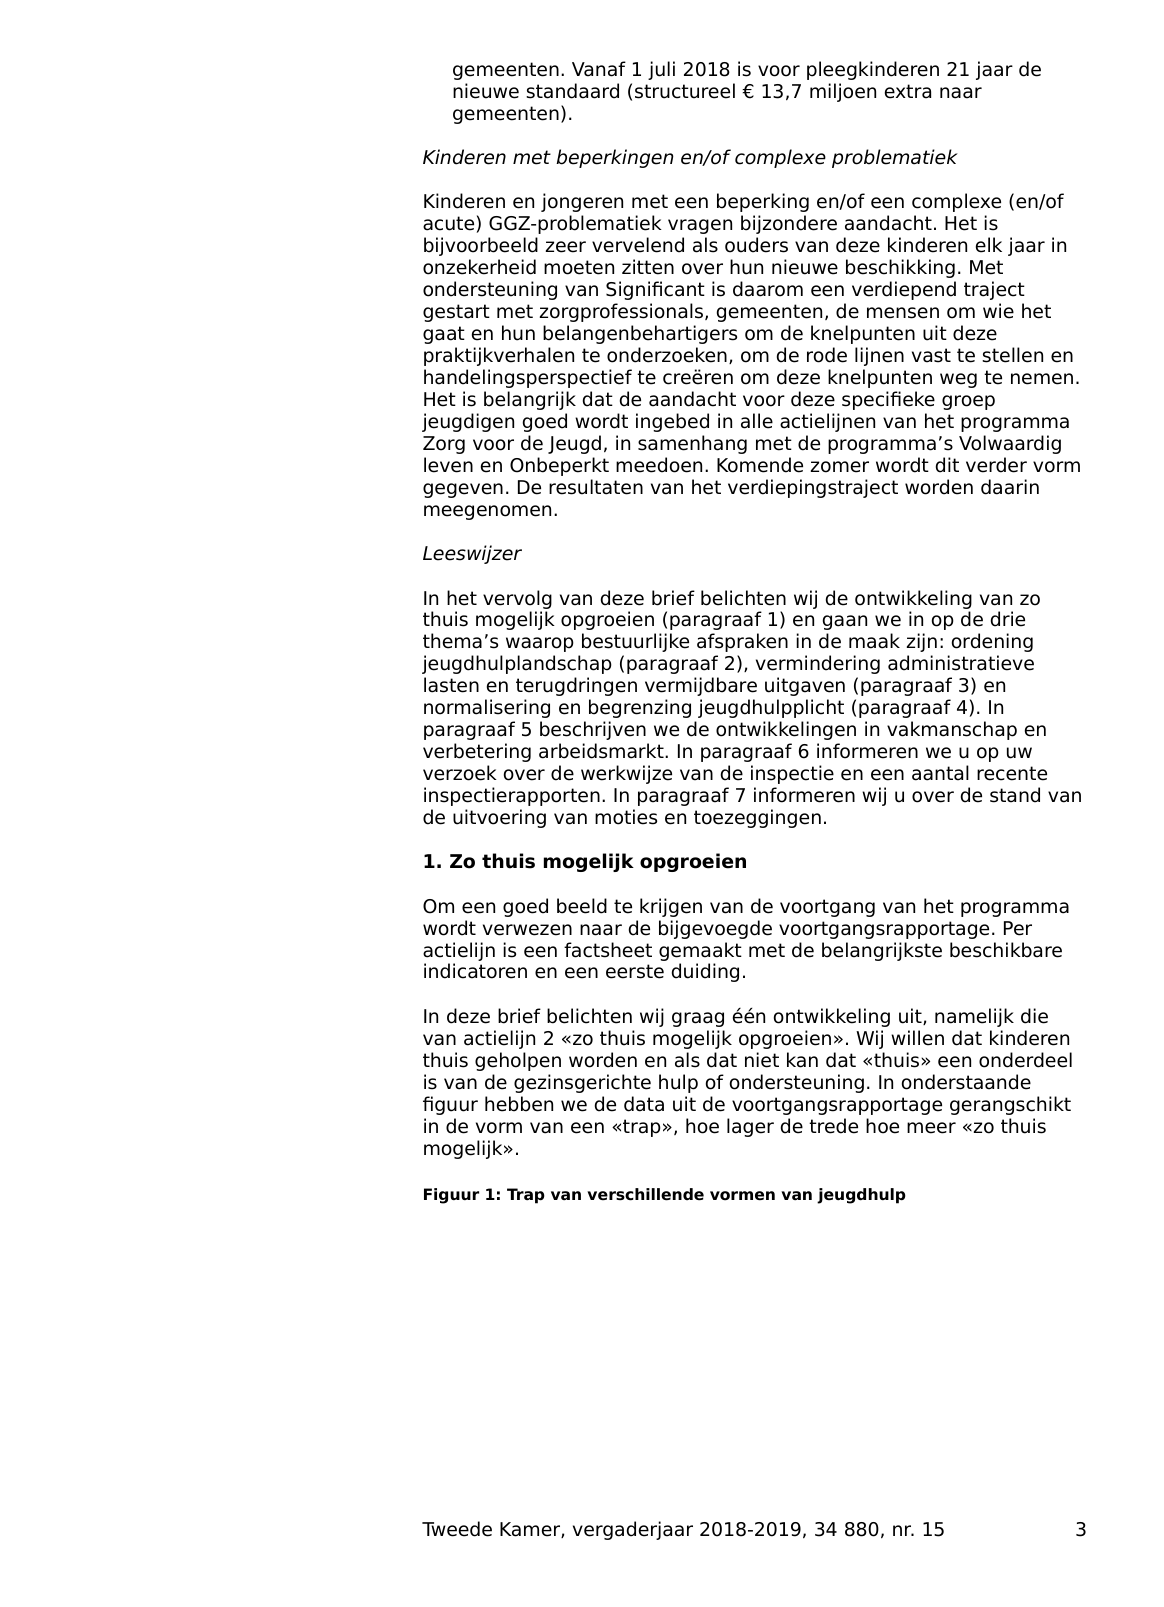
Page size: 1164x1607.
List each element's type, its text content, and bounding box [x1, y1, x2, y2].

text Figuur 1: Trap van verschillende vormen van jeugdhulp [422, 1186, 1072, 1204]
text In het vervolg van deze brief belichten wij de ontwikkeling van zo thuis mogelijk opgroeien (paragraaf 1) en gaan we in op de drie thema’s waarop bestuurlijke afspraken in de maak zijn: ordening jeugdhulplandschap (paragraaf 2), vermindering administratieve lasten en terugdringen vermijdbare uitgaven (paragraaf 3) en normalisering en begrenzing jeugdhulpplicht (paragraaf 4). In paragraaf 5 beschrijven we de ontwikkelingen in vakmanschap en verbetering arbeidsmarkt. In paragraaf 6 informeren we u op uw verzoek over de werkwijze van de inspectie en een aantal recente inspectierapporten. In paragraaf 7 informeren wij u over de stand van de uitvoering van moties en toezeggingen. [422, 587, 1087, 829]
subtitle 1. Zo thuis mogelijk opgroeien [422, 851, 1087, 873]
subtitle Leeswijzer [422, 543, 1087, 565]
text In deze brief belichten wij graag één ontwikkeling uit, namelijk die van actielijn 2 «zo thuis mogelijk opgroeien». Wij willen dat kinderen thuis geholpen worden en als dat niet kan dat «thuis» een onderdeel is van de gezinsgerichte hulp of ondersteuning. In onderstaande figuur hebben we de data uit de voortgangsrapportage gerangschikt in de vorm van een «trap», hoe lager de trede hoe meer «zo thuis mogelijk». [422, 1006, 1087, 1159]
text gemeenten. Vanaf 1 juli 2018 is voor pleegkinderen 21 jaar de nieuwe standaard (structureel € 13,7 miljoen extra naar gemeenten). [422, 59, 1087, 125]
text Kinderen en jongeren met een beperking en/of een complexe (en/of acute) GGZ-problematiek vragen bijzondere aandacht. Het is bijvoorbeeld zeer vervelend als ouders van deze kinderen elk jaar in onzekerheid moeten zitten over hun nieuwe beschikking. Met ondersteuning van Significant is daarom een verdiepend traject gestart met zorgprofessionals, gemeenten, de mensen om wie het gaat en hun belangenbehartigers om de knelpunten uit deze praktijkverhalen te onderzoeken, om de rode lijnen vast te stellen en handelingsperspectief te creëren om deze knelpunten weg te nemen. Het is belangrijk dat de aandacht voor deze specifieke groep jeugdigen goed wordt ingebed in alle actielijnen van het programma Zorg voor de Jeugd, in samenhang met de programma’s Volwaardig leven en Onbeperkt meedoen. Komende zomer wordt dit verder vorm gegeven. De resultaten van het verdiepingstraject worden daarin meegenomen. [422, 191, 1087, 521]
subtitle Kinderen met beperkingen en/of complexe problematiek [422, 147, 1087, 169]
text Om een goed beeld te krijgen van de voortgang van het programma wordt verwezen naar de bijgevoegde voortgangsrapportage. Per actielijn is een factsheet gemaakt met de belangrijkste beschikbare indicatoren en een eerste duiding. [422, 896, 1087, 983]
